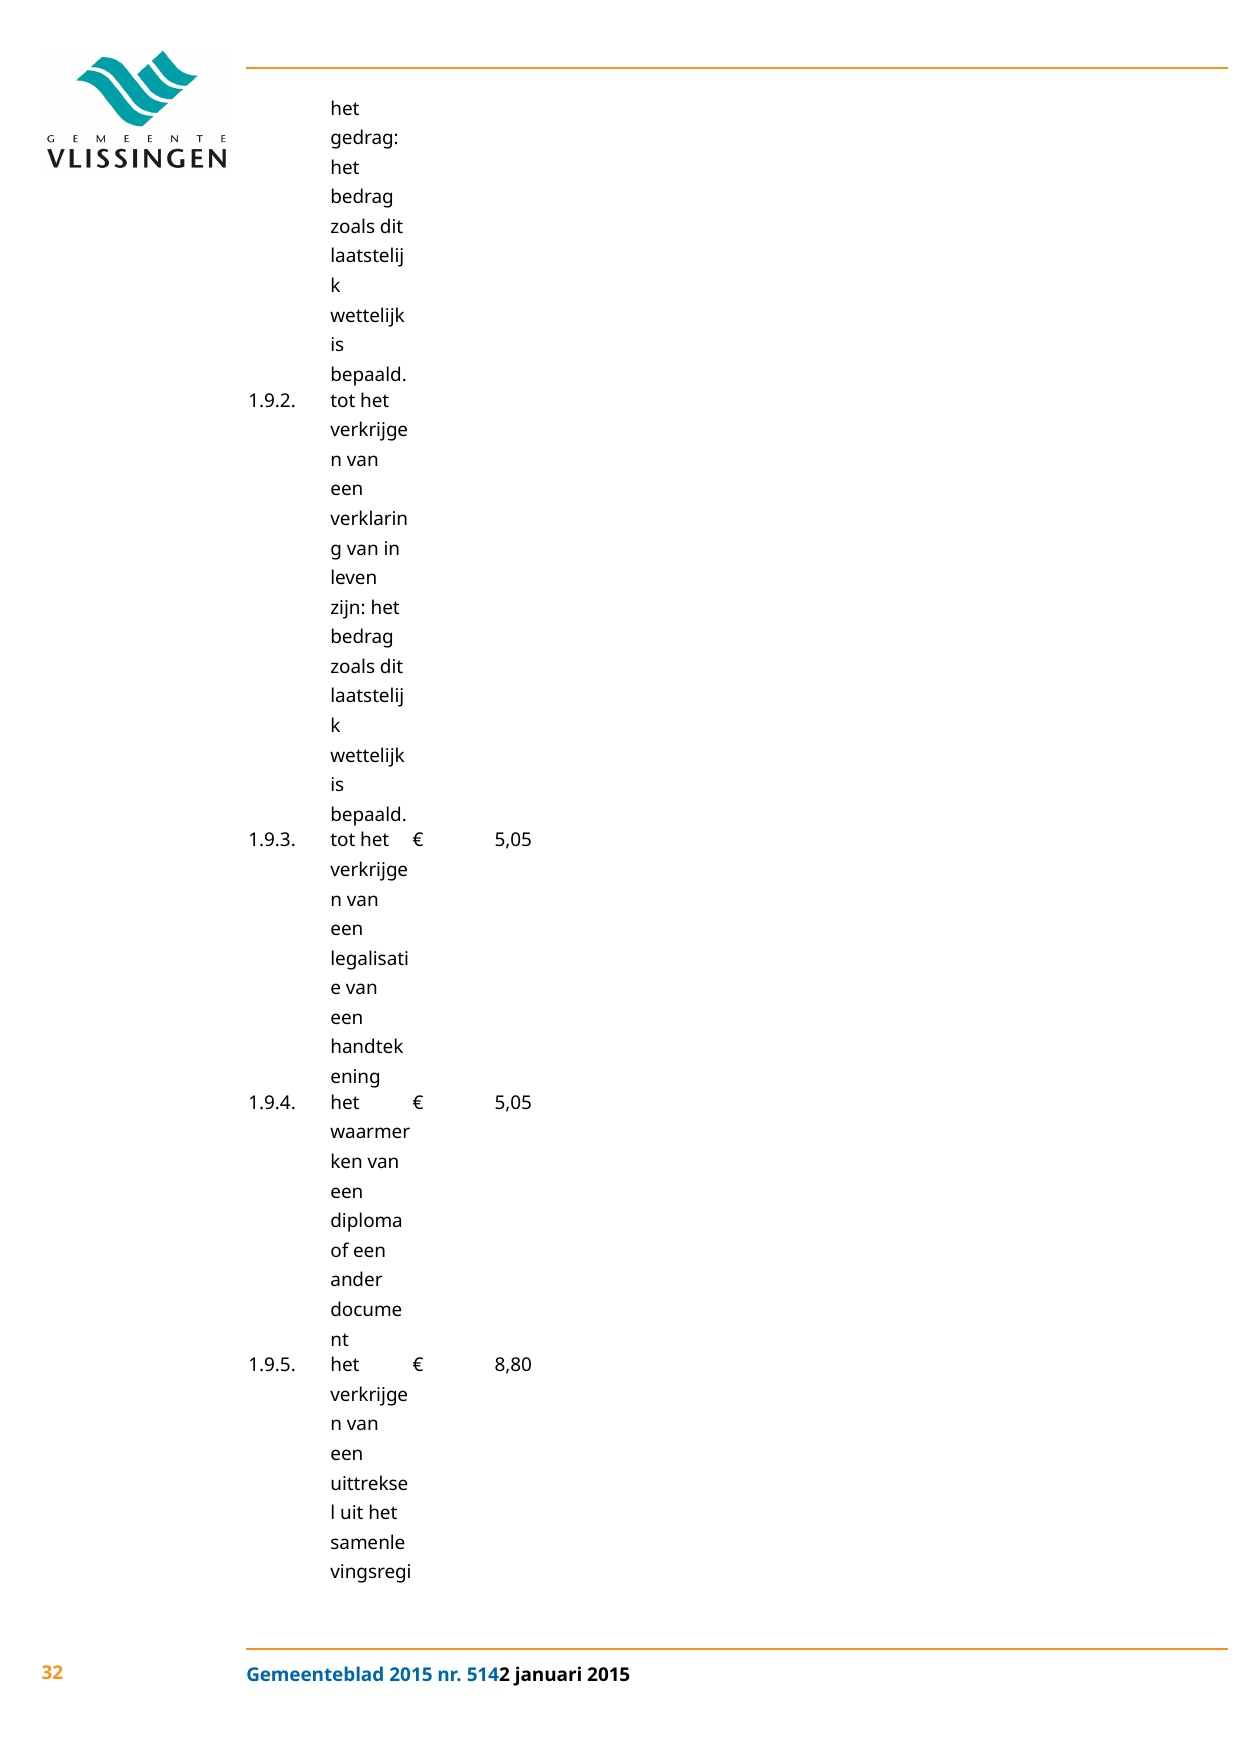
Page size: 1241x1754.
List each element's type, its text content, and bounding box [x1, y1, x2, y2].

table_cell [823, 1351, 905, 1584]
table_cell [659, 1351, 741, 1584]
table_cell [987, 827, 1069, 1089]
table_cell [494, 95, 577, 387]
table_cell het gedrag: het bedrag zoals dit laatstelijk wettelijk is bepaald. [330, 95, 412, 387]
table_cell 5,05 [494, 827, 577, 1089]
table_cell [987, 387, 1069, 827]
table_cell 1.9.3. [248, 827, 330, 1089]
table_cell [494, 387, 577, 827]
table_cell [987, 1089, 1069, 1351]
table_cell € [412, 827, 494, 1089]
table_cell [823, 827, 905, 1089]
table_cell [987, 95, 1069, 387]
table_cell [905, 827, 987, 1089]
picture [41, 47, 231, 172]
table_cell [741, 827, 823, 1089]
table_cell [905, 1089, 987, 1351]
table_cell 1.9.4. [248, 1089, 330, 1351]
table_cell [577, 1351, 659, 1584]
table_cell [412, 95, 494, 387]
table_cell [1069, 95, 1152, 387]
table_cell [1069, 1351, 1152, 1584]
table_cell € [412, 1089, 494, 1351]
table_cell [987, 1351, 1069, 1584]
table_cell [823, 95, 905, 387]
table_cell [248, 95, 330, 387]
table_cell 5,05 [494, 1089, 577, 1351]
table_cell [577, 387, 659, 827]
table_cell 1.9.5. [248, 1351, 330, 1584]
table_cell [741, 387, 823, 827]
table_cell [577, 1089, 659, 1351]
table_cell [659, 95, 741, 387]
table_cell [659, 1089, 741, 1351]
table_cell het verkrijgen van een uittreksel uit het samenlevingsregi [330, 1351, 412, 1584]
table_cell tot het verkrijgen van een legalisatie van een handtekening [330, 827, 412, 1089]
table_cell [823, 387, 905, 827]
table_cell [741, 1351, 823, 1584]
table_cell het waarmerken van een diploma of een ander document [330, 1089, 412, 1351]
table_cell [659, 387, 741, 827]
table_cell tot het verkrijgen van een verklaring van in leven zijn: het bedrag zoals dit laatstelijk wettelijk is bepaald. [330, 387, 412, 827]
table_cell € [412, 1351, 494, 1584]
table_cell [823, 1089, 905, 1351]
table_cell 8,80 [494, 1351, 577, 1584]
table_cell [1069, 1089, 1152, 1351]
table_cell [741, 1089, 823, 1351]
table_cell [412, 387, 494, 827]
table_cell [905, 95, 987, 387]
table_cell [905, 387, 987, 827]
table_cell [741, 95, 823, 387]
table_cell [905, 1351, 987, 1584]
table_cell 1.9.2. [248, 387, 330, 827]
table_cell [1069, 827, 1152, 1089]
table_cell [1069, 387, 1152, 827]
table_cell [577, 95, 659, 387]
table_cell [659, 827, 741, 1089]
table_cell [577, 827, 659, 1089]
